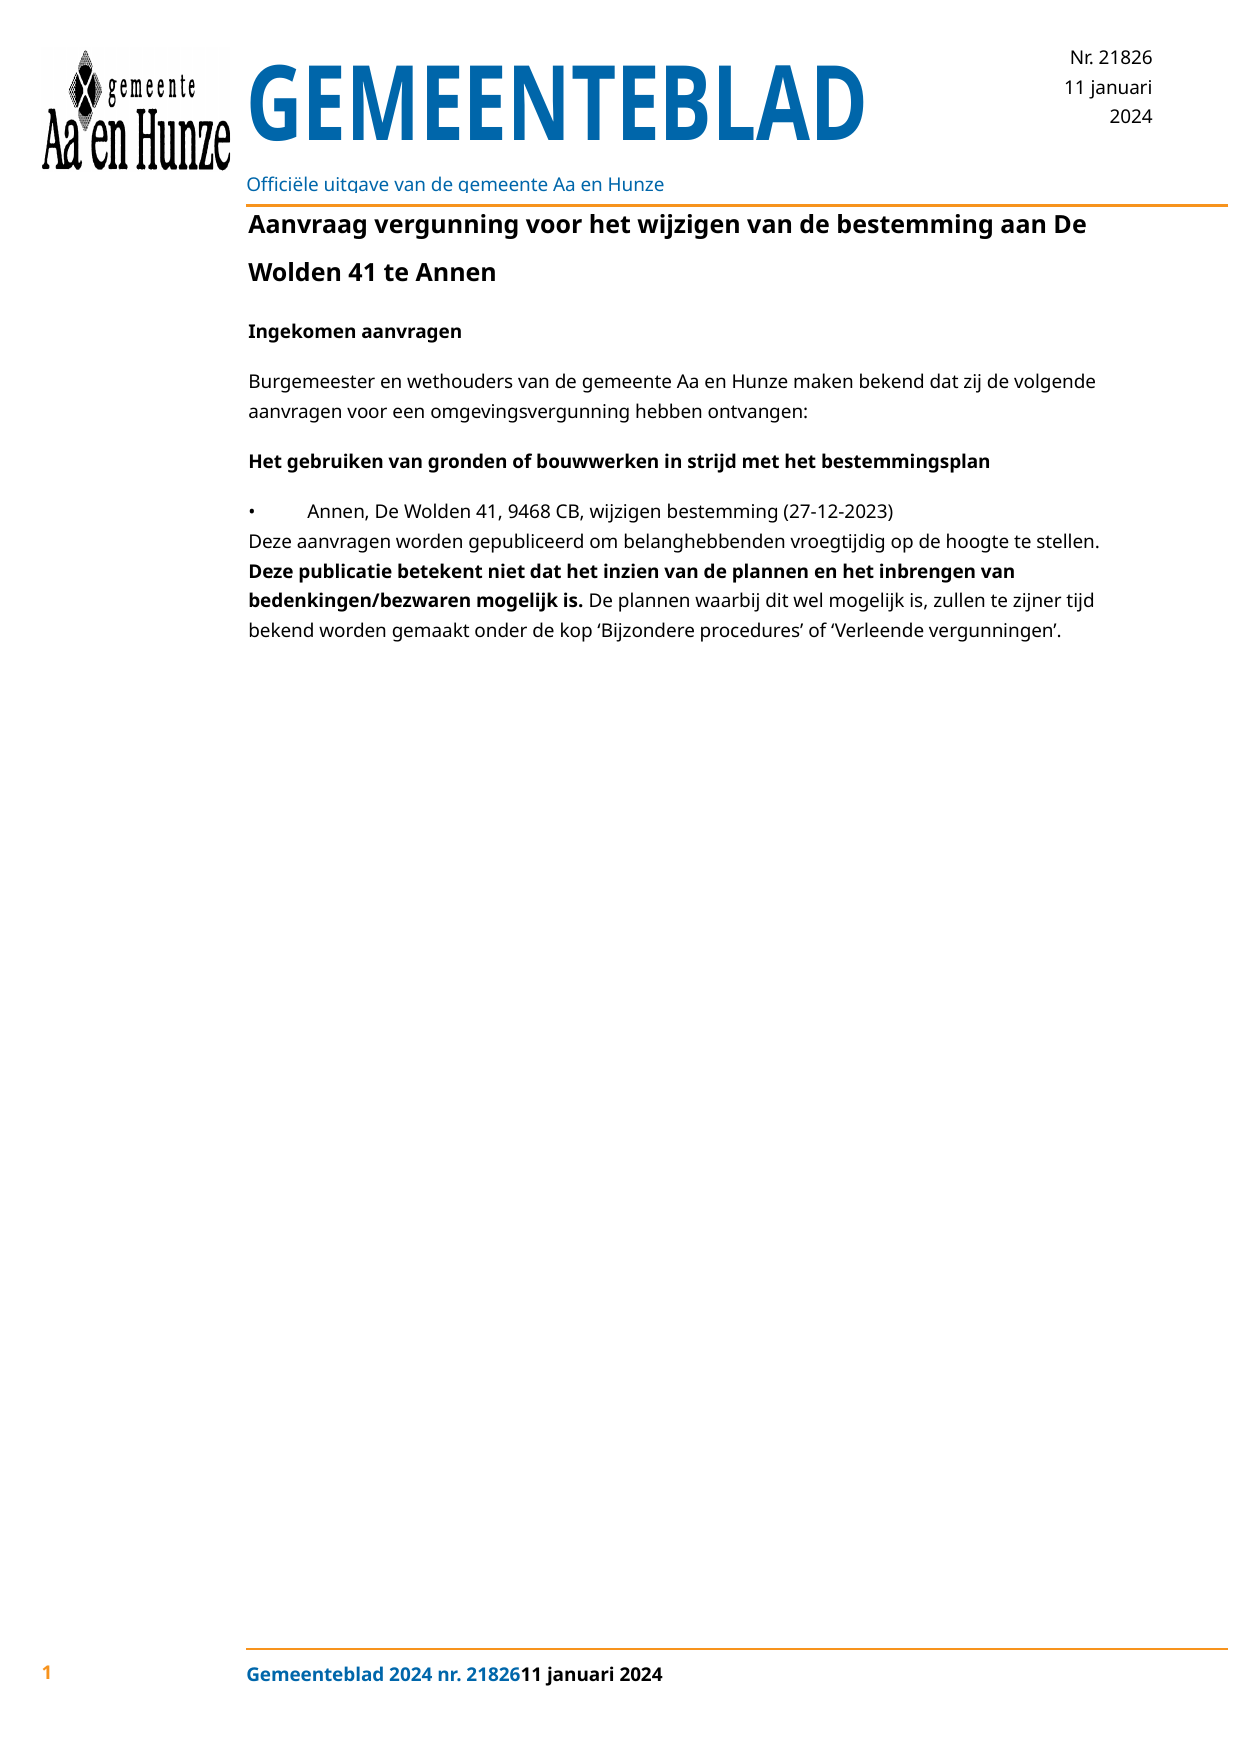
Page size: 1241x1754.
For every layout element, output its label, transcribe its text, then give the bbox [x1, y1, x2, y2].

text Deze aanvragen worden gepubliceerd om belanghebbenden vroegtijdig op de hoogte te stellen. Deze publicatie betekent niet dat het inzien van de plannen en het inbrengen van bedenkingen/bezwaren mogelijk is. De plannen waarbij dit wel mogelijk is, zullen te zijner tijd bekend worden gemaakt onder de kop ‘Bijzondere procedures’ of ‘Verleende vergunningen’. [248, 528, 1152, 643]
text Burgemeester en wethouders van de gemeente Aa en Hunze maken bekend dat zij de volgende aanvragen voor een omgevingsvergunning hebben ontvangen: [248, 368, 1152, 424]
list Annen, De Wolden 41, 9468 CB, wijzigen bestemming (27-12-2023) [248, 499, 1152, 524]
text Aanvraag vergunning voor het wijzigen van de bestemming aan De Wolden 41 te Annen [248, 207, 1152, 288]
text Ingekomen aanvragen [248, 318, 1152, 344]
picture [41, 47, 231, 172]
text Het gebruiken van gronden of bouwwerken in strijd met het bestemmingsplan [248, 448, 1152, 474]
